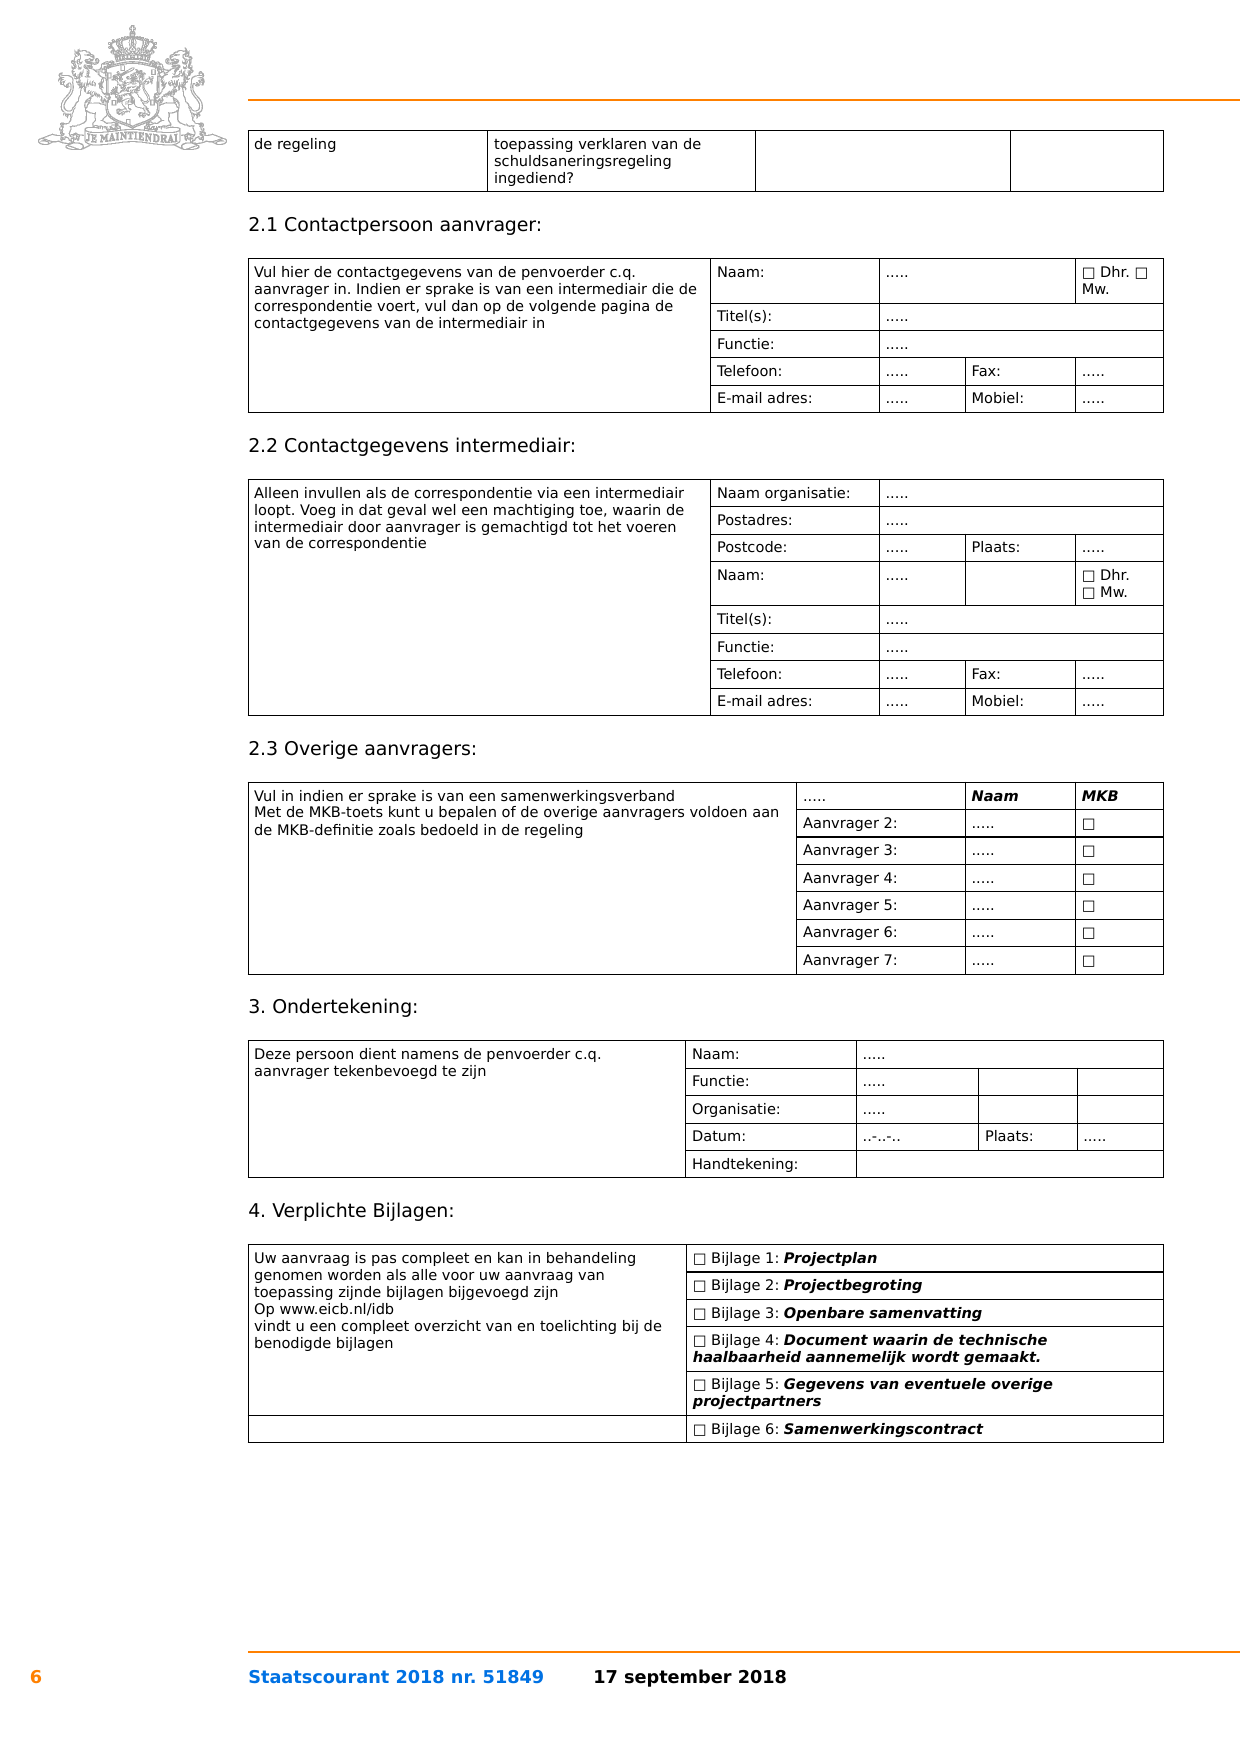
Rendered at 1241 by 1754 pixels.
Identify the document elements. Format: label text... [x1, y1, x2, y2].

table_cell Titel(s): [711, 304, 879, 330]
table_cell Functie: [711, 634, 879, 660]
table_cell Plaats: [966, 535, 1075, 561]
table_cell ..... [966, 810, 1075, 836]
table_cell ..-..-.. [857, 1124, 978, 1150]
table_cell Datum: [686, 1124, 856, 1150]
table_cell [857, 1151, 1163, 1177]
table_cell ..... [1078, 1124, 1163, 1150]
picture [38, 25, 227, 150]
table_header ..... [797, 783, 965, 809]
table_cell E-mail adres: [711, 689, 879, 715]
table_cell ..... [880, 304, 1163, 330]
table_cell □ [1076, 920, 1163, 946]
table_cell Aanvrager 7: [797, 947, 965, 973]
table_cell Organisatie: [686, 1096, 856, 1122]
table_cell □ Bijlage 5: Gegevens van eventuele overige projectpartners [687, 1372, 1163, 1415]
table_cell [979, 1069, 1077, 1095]
table_cell [966, 562, 1075, 605]
table_cell ..... [880, 661, 965, 687]
table_header Naam [966, 783, 1075, 809]
table_header ..... [857, 1041, 1163, 1068]
table_cell ..... [880, 535, 965, 561]
table_cell [756, 131, 1010, 191]
table_header Uw aanvraag is pas compleet en kan in behandeling genomen worden als alle voor uw aanvraag van toepassing zijnde bijlagen bijgevoegd zijn Op www.eicb.nl/idb vindt u een compleet overzicht van en toelichting bij de benodigde bijlagen [249, 1245, 686, 1415]
table_cell □ [1076, 838, 1163, 864]
table_header Naam: [686, 1041, 856, 1068]
table_cell Aanvrager 5: [797, 892, 965, 919]
text 2.3 Overige aanvragers: [248, 738, 1163, 760]
table_cell Aanvrager 3: [797, 838, 965, 864]
text 2.2 Contactgegevens intermediair: [248, 435, 1163, 457]
table_cell ..... [966, 838, 1075, 864]
table_cell Mobiel: [966, 689, 1075, 715]
table_cell ..... [880, 562, 965, 605]
table_cell ..... [880, 331, 1163, 357]
table_cell ..... [880, 634, 1163, 660]
table_cell ..... [1076, 689, 1163, 715]
table_cell ..... [1076, 358, 1163, 384]
table_cell Aanvrager 6: [797, 920, 965, 946]
table_cell Aanvrager 2: [797, 810, 965, 836]
table_cell [1078, 1069, 1163, 1095]
table_cell Aanvrager 4: [797, 865, 965, 891]
table_cell □ [1076, 810, 1163, 836]
table_header Naam: [711, 259, 879, 302]
table_cell ..... [966, 892, 1075, 919]
table_cell toepassing verklaren van de schuldsaneringsregeling ingediend? [488, 131, 755, 191]
table_cell □ Bijlage 3: Openbare samenvatting [687, 1300, 1163, 1326]
table_cell [249, 1416, 686, 1442]
table_cell □ Bijlage 6: Samenwerkingscontract [687, 1416, 1163, 1442]
table_header ..... [880, 259, 1075, 302]
table_cell ..... [880, 507, 1163, 533]
table_cell Mobiel: [966, 386, 1075, 412]
table_cell ..... [880, 386, 965, 412]
table_cell ..... [1076, 535, 1163, 561]
table_cell ..... [857, 1069, 978, 1095]
table_cell ..... [880, 606, 1163, 633]
table_cell ..... [857, 1096, 978, 1122]
table_cell □ Dhr. □ Mw. [1076, 562, 1163, 605]
table_cell Postcode: [711, 535, 879, 561]
table_header Vul in indien er sprake is van een samenwerkingsverband Met de MKB-toets kunt u bepalen of de overige aanvragers voldoen aan de MKB-definitie zoals bedoeld in de regeling [249, 783, 796, 973]
text 4. Verplichte Bijlagen: [248, 1200, 1163, 1222]
table_cell ..... [880, 358, 965, 384]
table_cell Fax: [966, 358, 1075, 384]
table_cell [1011, 131, 1163, 191]
table_cell Functie: [711, 331, 879, 357]
table_cell Functie: [686, 1069, 856, 1095]
table_cell Titel(s): [711, 606, 879, 633]
table_cell □ Bijlage 2: Projectbegroting [687, 1273, 1163, 1299]
table_header MKB [1076, 783, 1163, 809]
table_header Vul hier de contactgegevens van de penvoerder c.q. aanvrager in. Indien er sprake is van een intermediair die de correspondentie voert, vul dan op de volgende pagina de contactgegevens van de intermediair in [249, 259, 710, 412]
table_cell ..... [966, 920, 1075, 946]
table_cell □ [1076, 892, 1163, 919]
table_cell [979, 1096, 1077, 1122]
table_cell Telefoon: [711, 661, 879, 687]
table_header □ Bijlage 1: Projectplan [687, 1245, 1163, 1271]
table_cell ..... [1076, 386, 1163, 412]
table_cell Handtekening: [686, 1151, 856, 1177]
table_cell Fax: [966, 661, 1075, 687]
table_cell ..... [966, 865, 1075, 891]
text 3. Ondertekening: [248, 996, 1163, 1018]
table_cell ..... [1076, 661, 1163, 687]
table_cell Plaats: [979, 1124, 1077, 1150]
table_header Naam organisatie: [711, 480, 879, 506]
table_cell de regeling [249, 131, 487, 191]
table_cell □ Bijlage 4: Document waarin de technische haalbaarheid aannemelijk wordt gemaakt. [687, 1327, 1163, 1371]
table_header Deze persoon dient namens de penvoerder c.q. aanvrager tekenbevoegd te zijn [249, 1041, 685, 1177]
table_cell □ [1076, 865, 1163, 891]
table_header ..... [880, 480, 1163, 506]
table_cell Naam: [711, 562, 879, 605]
table_cell E-mail adres: [711, 386, 879, 412]
table_cell □ [1076, 947, 1163, 973]
table_cell ..... [966, 947, 1075, 973]
table_cell [1078, 1096, 1163, 1122]
table_header Alleen invullen als de correspondentie via een intermediair loopt. Voeg in dat geval wel een machtiging toe, waarin de intermediair door aanvrager is gemachtigd tot het voeren van de correspondentie [249, 480, 710, 715]
table_cell Postadres: [711, 507, 879, 533]
table_header □ Dhr. □ Mw. [1076, 259, 1163, 302]
table_cell Telefoon: [711, 358, 879, 384]
table_cell ..... [880, 689, 965, 715]
text 2.1 Contactpersoon aanvrager: [248, 214, 1163, 236]
